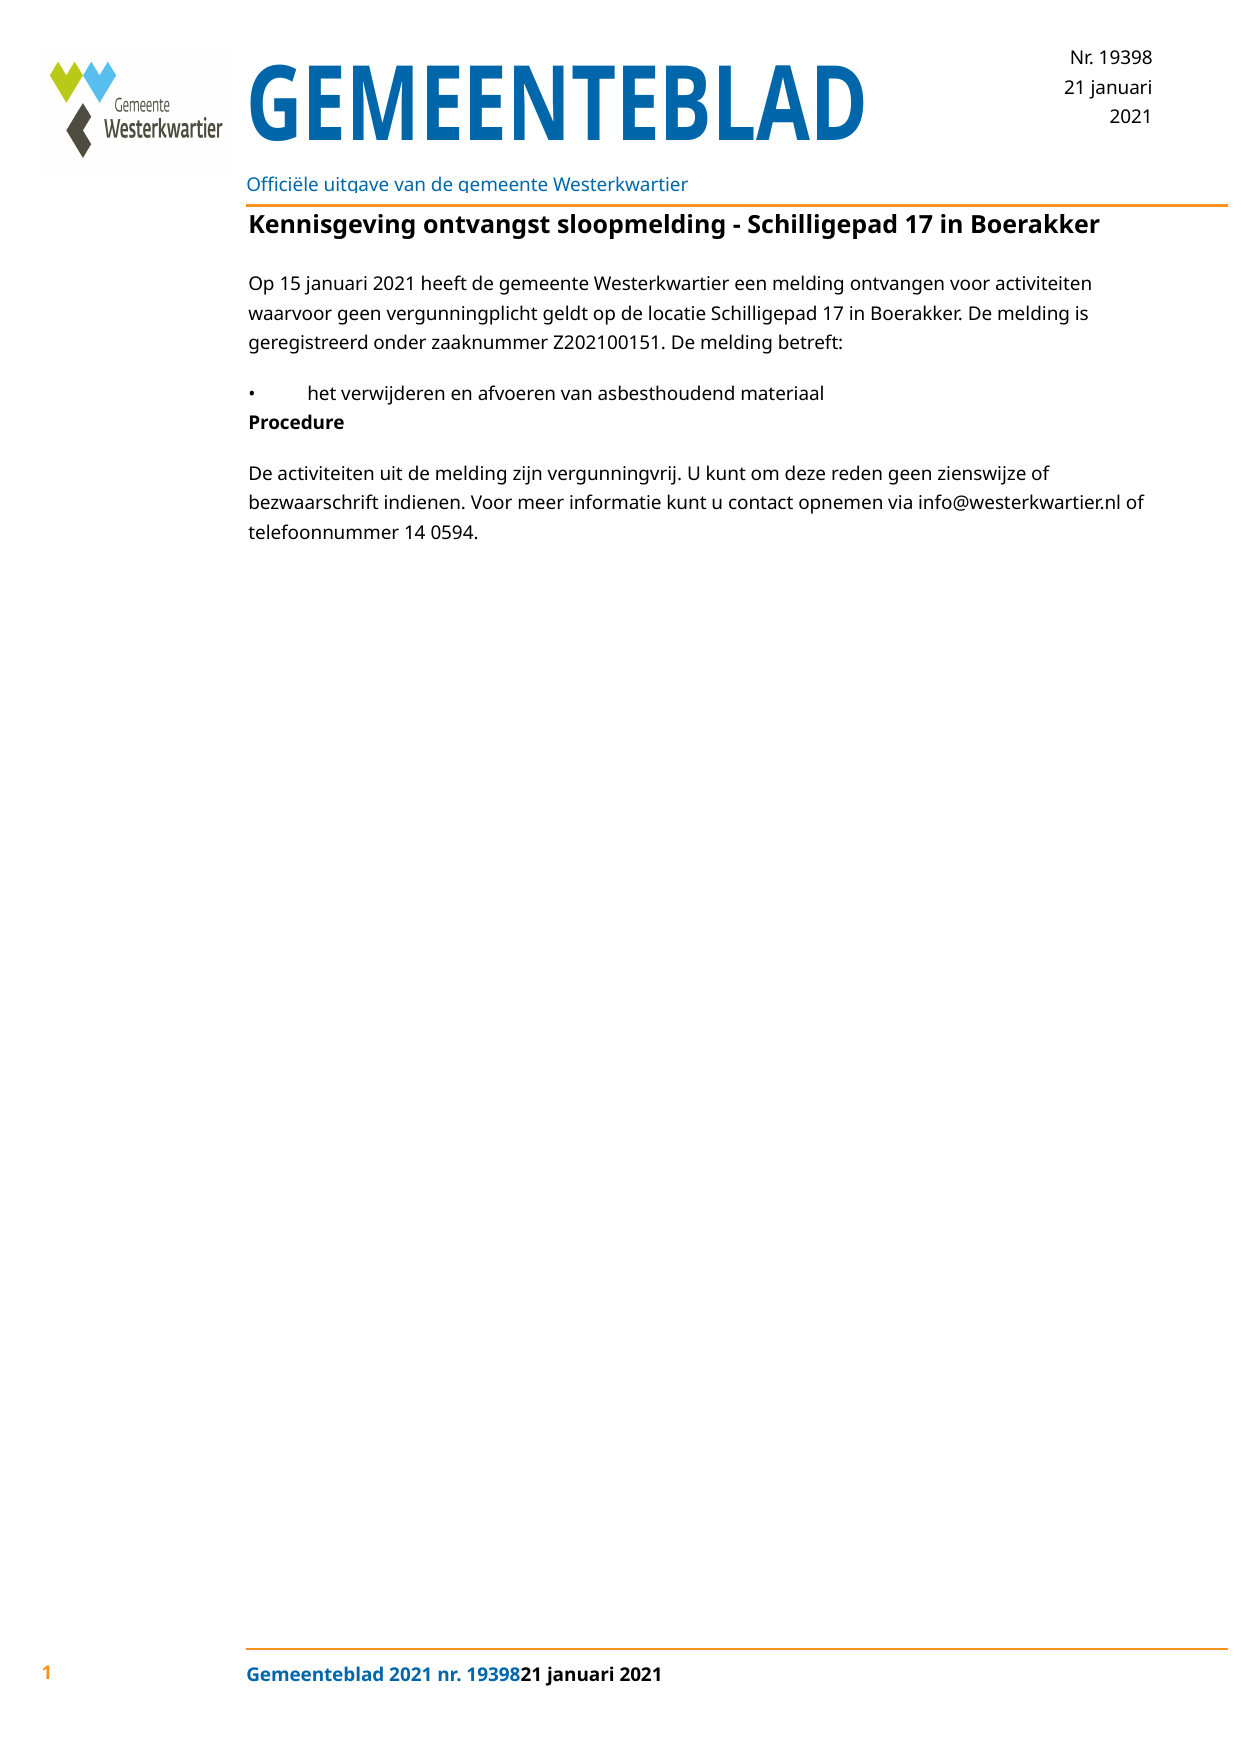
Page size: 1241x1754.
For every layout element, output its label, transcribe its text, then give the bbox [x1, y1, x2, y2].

text Procedure [248, 409, 1152, 435]
picture [41, 47, 231, 172]
text Kennisgeving ontvangst sloopmelding - Schilligepad 17 in Boerakker [248, 207, 1152, 241]
text Op 15 januari 2021 heeft de gemeente Westerkwartier een melding ontvangen voor activiteiten waarvoor geen vergunningplicht geldt op de locatie Schilligepad 17 in Boerakker. De melding is geregistreerd onder zaaknummer Z202100151. De melding betreft: [248, 270, 1152, 355]
text De activiteiten uit de melding zijn vergunningvrij. U kunt om deze reden geen zienswijze of bezwaarschrift indienen. Voor meer informatie kunt u contact opnemen via info@westerkwartier.nl of telefoonnummer 14 0594. [248, 460, 1152, 545]
list het verwijderen en afvoeren van asbesthoudend materiaal [248, 380, 1152, 406]
